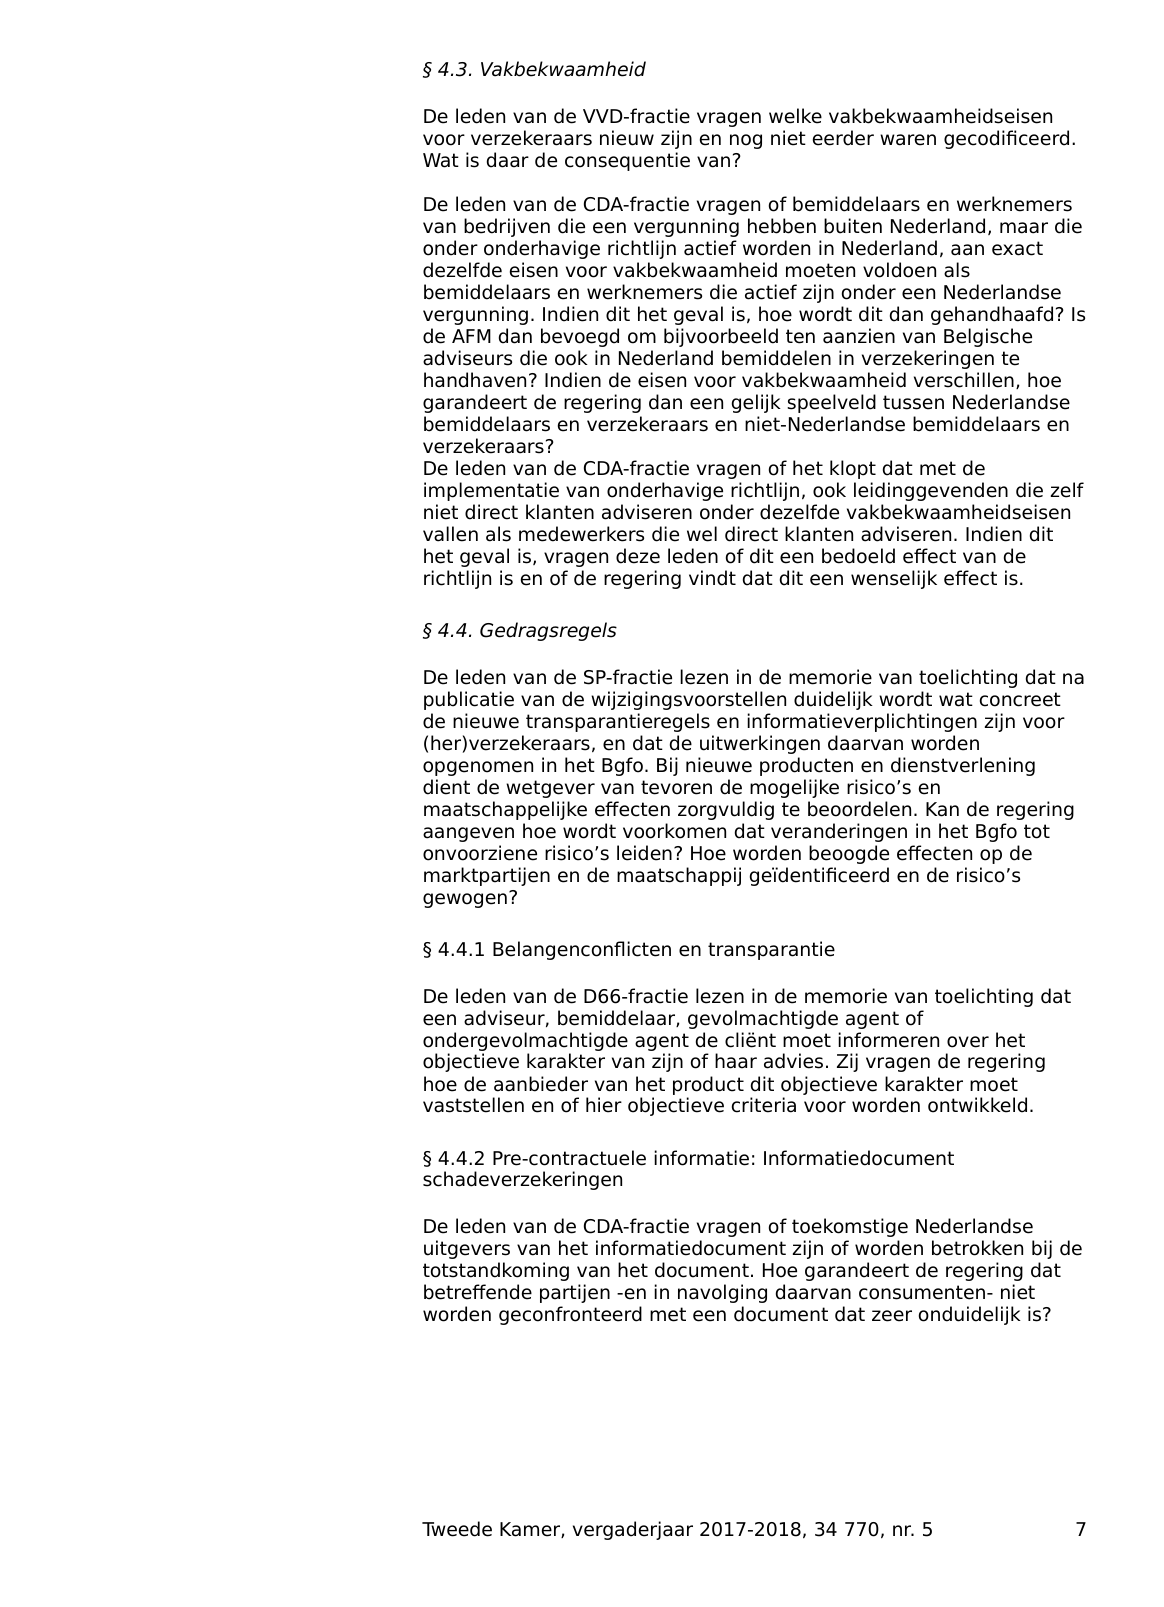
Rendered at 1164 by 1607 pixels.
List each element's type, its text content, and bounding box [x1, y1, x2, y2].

text De leden van de VVD-fractie vragen welke vakbekwaamheidseisen voor verzekeraars nieuw zijn en nog niet eerder waren gecodificeerd. Wat is daar de consequentie van? [422, 106, 1087, 172]
text De leden van de CDA-fractie vragen of bemiddelaars en werknemers van bedrijven die een vergunning hebben buiten Nederland, maar die onder onderhavige richtlijn actief worden in Nederland, aan exact dezelfde eisen voor vakbekwaamheid moeten voldoen als bemiddelaars en werknemers die actief zijn onder een Nederlandse vergunning. Indien dit het geval is, hoe wordt dit dan gehandhaafd? Is de AFM dan bevoegd om bijvoorbeeld ten aanzien van Belgische adviseurs die ook in Nederland bemiddelen in verzekeringen te handhaven? Indien de eisen voor vakbekwaamheid verschillen, hoe garandeert de regering dan een gelijk speelveld tussen Nederlandse bemiddelaars en verzekeraars en niet-Nederlandse bemiddelaars en verzekeraars? [422, 194, 1087, 458]
subtitle § 4.4.1 Belangenconflicten en transparantie [422, 938, 1087, 961]
text De leden van de CDA-fractie vragen of toekomstige Nederlandse uitgevers van het informatiedocument zijn of worden betrokken bij de totstandkoming van het document. Hoe garandeert de regering dat betreffende partijen -en in navolging daarvan consumenten- niet worden geconfronteerd met een document dat zeer onduidelijk is? [422, 1216, 1087, 1326]
text De leden van de D66-fractie lezen in de memorie van toelichting dat een adviseur, bemiddelaar, gevolmachtigde agent of ondergevolmachtigde agent de cliënt moet informeren over het objectieve karakter van zijn of haar advies. Zij vragen de regering hoe de aanbieder van het product dit objectieve karakter moet vaststellen en of hier objectieve criteria voor worden ontwikkeld. [422, 986, 1087, 1117]
text De leden van de SP-fractie lezen in de memorie van toelichting dat na publicatie van de wijzigingsvoorstellen duidelijk wordt wat concreet de nieuwe transparantieregels en informatieverplichtingen zijn voor (her)verzekeraars, en dat de uitwerkingen daarvan worden opgenomen in het Bgfo. Bij nieuwe producten en dienstverlening dient de wetgever van tevoren de mogelijke risico’s en maatschappelijke effecten zorgvuldig te beoordelen. Kan de regering aangeven hoe wordt voorkomen dat veranderingen in het Bgfo tot onvoorziene risico’s leiden? Hoe worden beoogde effecten op de marktpartijen en de maatschappij geïdentificeerd en de risico’s gewogen? [422, 667, 1087, 908]
text De leden van de CDA-fractie vragen of het klopt dat met de implementatie van onderhavige richtlijn, ook leidinggevenden die zelf niet direct klanten adviseren onder dezelfde vakbekwaamheidseisen vallen als medewerkers die wel direct klanten adviseren. Indien dit het geval is, vragen deze leden of dit een bedoeld effect van de richtlijn is en of de regering vindt dat dit een wenselijk effect is. [422, 458, 1087, 590]
subtitle § 4.4.2 Pre-contractuele informatie: Informatiedocument schadeverzekeringen [422, 1147, 1087, 1191]
subtitle § 4.3. Vakbekwaamheid [422, 59, 1087, 81]
subtitle § 4.4. Gedragsregels [422, 620, 1087, 642]
